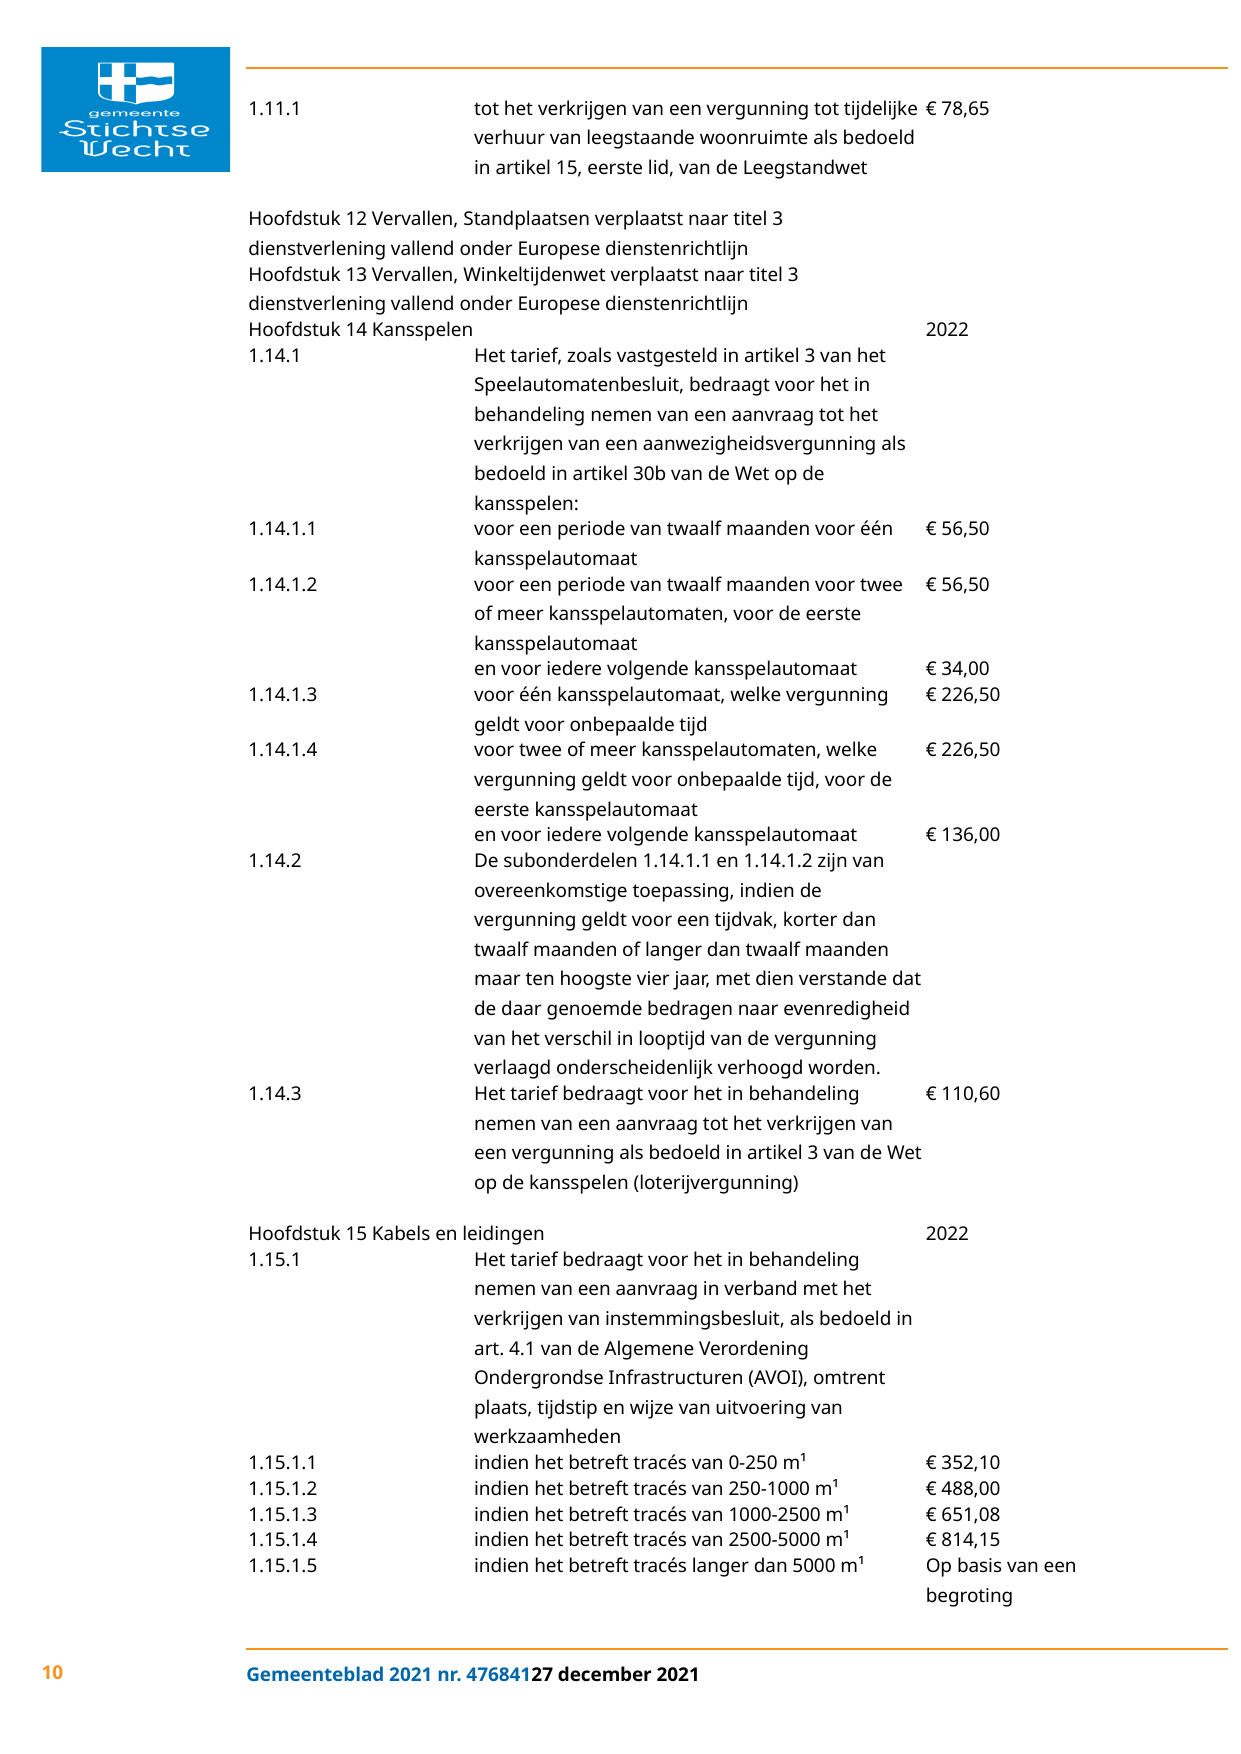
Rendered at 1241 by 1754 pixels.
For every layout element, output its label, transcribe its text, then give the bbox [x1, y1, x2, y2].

table_cell € 56,50 [926, 515, 1152, 571]
picture [137, 63, 174, 103]
table_cell tot het verkrijgen van een vergunning tot tijdelijke verhuur van leegstaande woonruimte als bedoeld in artikel 15, eerste lid, van de Leegstandwet [474, 95, 926, 180]
table_cell Het tarief, zoals vastgesteld in artikel 3 van het Speelautomatenbesluit, bedraagt voor het in behandeling nemen van een aanvraag tot het verkrijgen van een aanwezigheidsvergunning als bedoeld in artikel 30b van de Wet op de kansspelen: [474, 342, 926, 515]
table_cell 1.14.1.2 [248, 571, 474, 656]
table_cell Op basis van een begroting [926, 1552, 1152, 1607]
table_cell € 651,08 [926, 1501, 1152, 1526]
table_cell 1.15.1.3 [248, 1501, 474, 1526]
table_cell voor twee of meer kansspelautomaten, welke vergunning geldt voor onbepaalde tijd, voor de eerste kansspelautomaat [474, 737, 926, 822]
table_cell [248, 180, 474, 205]
table_cell 1.15.1.5 [248, 1552, 474, 1607]
table_cell Hoofdstuk 13 Vervallen, Winkeltijdenwet verplaatst naar titel 3 dienstverlening vallend onder Europese dienstenrichtlijn [248, 261, 926, 316]
table_cell [926, 847, 1152, 1080]
table_cell voor een periode van twaalf maanden voor twee of meer kansspelautomaten, voor de eerste kansspelautomaat [474, 571, 926, 656]
table_cell Het tarief bedraagt voor het in behandeling nemen van een aanvraag in verband met het verkrijgen van instemmingsbesluit, als bedoeld in art. 4.1 van de Algemene Verordening Ondergrondse Infrastructuren (AVOI), omtrent plaats, tijdstip en wijze van uitvoering van werkzaamheden [474, 1246, 926, 1449]
table_cell voor één kansspelautomaat, welke vergunning geldt voor onbepaalde tijd [474, 681, 926, 737]
table_cell 1.15.1.4 [248, 1526, 474, 1552]
table_cell indien het betreft tracés van 250-1000 m¹ [474, 1475, 926, 1501]
table_cell 1.14.2 [248, 847, 474, 1080]
table_cell [926, 1246, 1152, 1449]
table_cell [474, 1195, 926, 1220]
table_cell en voor iedere volgende kansspelautomaat [474, 822, 926, 847]
table_cell [926, 261, 1152, 316]
table_cell € 56,50 [926, 571, 1152, 656]
table_cell € 488,00 [926, 1475, 1152, 1501]
picture [99, 63, 135, 101]
table_cell indien het betreft tracés van 0-250 m¹ [474, 1449, 926, 1475]
table_cell € 352,10 [926, 1449, 1152, 1475]
table_cell Hoofdstuk 14 Kansspelen [248, 316, 926, 342]
table_cell [926, 205, 1152, 261]
table_cell De subonderdelen 1.14.1.1 en 1.14.1.2 zijn van overeenkomstige toepassing, indien de vergunning geldt voor een tijdvak, korter dan twaalf maanden of langer dan twaalf maanden maar ten hoogste vier jaar, met dien verstande dat de daar genoemde bedragen naar evenredigheid van het verschil in looptijd van de vergunning verlaagd onderscheidenlijk verhoogd worden. [474, 847, 926, 1080]
table_cell € 110,60 [926, 1080, 1152, 1194]
table_cell voor een periode van twaalf maanden voor één kansspelautomaat [474, 515, 926, 571]
table_cell 1.14.1 [248, 342, 474, 515]
table_cell en voor iedere volgende kansspelautomaat [474, 656, 926, 681]
table_cell [926, 180, 1152, 205]
table_cell 2022 [926, 316, 1152, 342]
table_cell € 814,15 [926, 1526, 1152, 1552]
table_cell [474, 180, 926, 205]
table_cell indien het betreft tracés langer dan 5000 m¹ [474, 1552, 926, 1607]
table_cell 1.15.1 [248, 1246, 474, 1449]
table_cell 1.15.1.2 [248, 1475, 474, 1501]
table_cell Het tarief bedraagt voor het in behandeling nemen van een aanvraag tot het verkrijgen van een vergunning als bedoeld in artikel 3 van de Wet op de kansspelen (loterijvergunning) [474, 1080, 926, 1194]
table_cell [926, 342, 1152, 515]
table_cell [926, 1195, 1152, 1220]
table_cell indien het betreft tracés van 1000-2500 m¹ [474, 1501, 926, 1526]
table_cell 1.14.1.3 [248, 681, 474, 737]
table_cell 1.14.3 [248, 1080, 474, 1194]
table_cell 1.14.1.1 [248, 515, 474, 571]
table_cell 1.15.1.1 [248, 1449, 474, 1475]
table_cell 1.11.1 [248, 95, 474, 180]
table_cell indien het betreft tracés van 2500-5000 m¹ [474, 1526, 926, 1552]
table_cell [248, 822, 474, 847]
table_cell Hoofdstuk 12 Vervallen, Standplaatsen verplaatst naar titel 3 dienstverlening vallend onder Europese dienstenrichtlijn [248, 205, 926, 261]
table_cell € 136,00 [926, 822, 1152, 847]
table_cell Hoofdstuk 15 Kabels en leidingen [248, 1220, 926, 1246]
table_cell 2022 [926, 1220, 1152, 1246]
table_cell € 34,00 [926, 656, 1152, 681]
table_cell € 226,50 [926, 681, 1152, 737]
table_cell [248, 656, 474, 681]
table_cell € 78,65 [926, 95, 1152, 180]
table_cell [248, 1195, 474, 1220]
table_cell 1.14.1.4 [248, 737, 474, 822]
table_cell € 226,50 [926, 737, 1152, 822]
